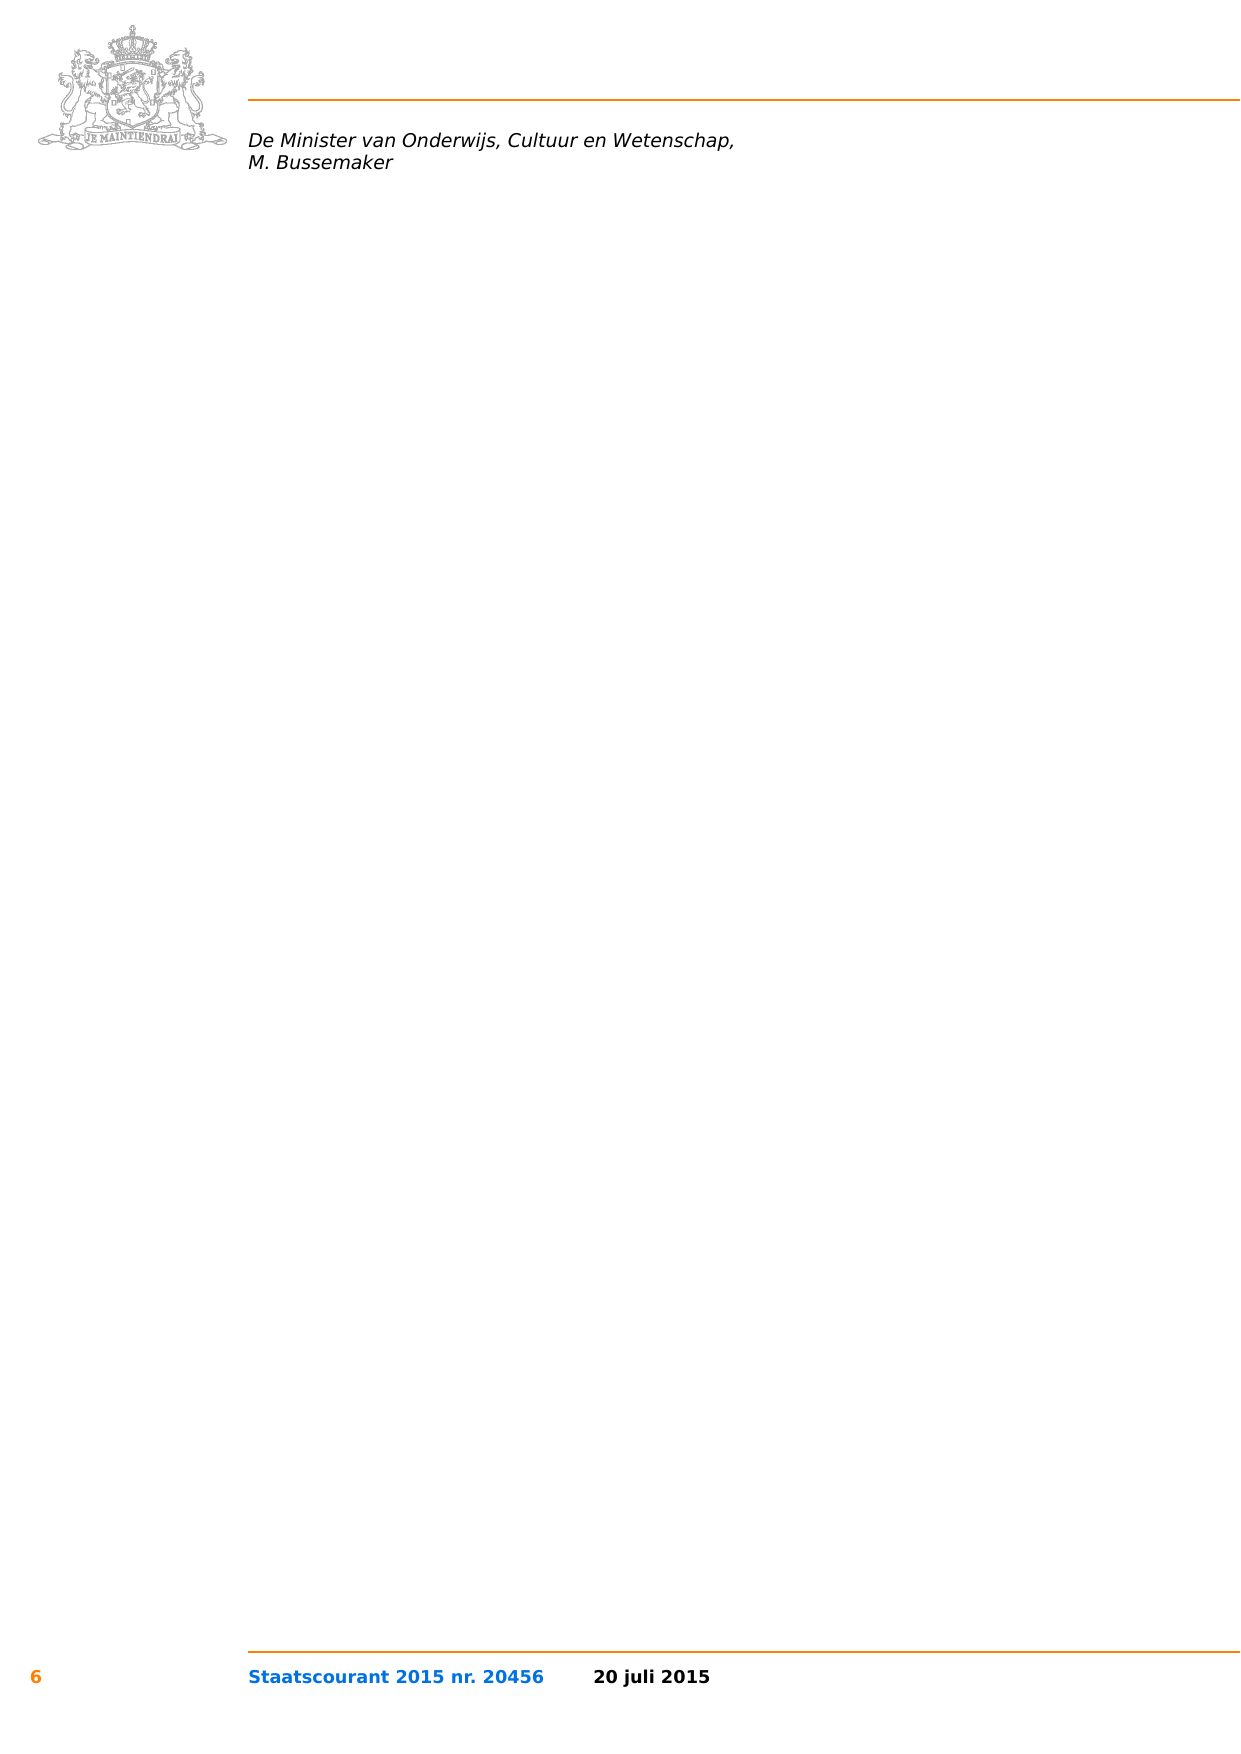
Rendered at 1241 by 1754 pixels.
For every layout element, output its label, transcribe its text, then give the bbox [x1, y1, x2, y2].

text De Minister van Onderwijs, Cultuur en Wetenschap, M. Bussemaker [248, 130, 1163, 174]
picture [38, 25, 227, 150]
